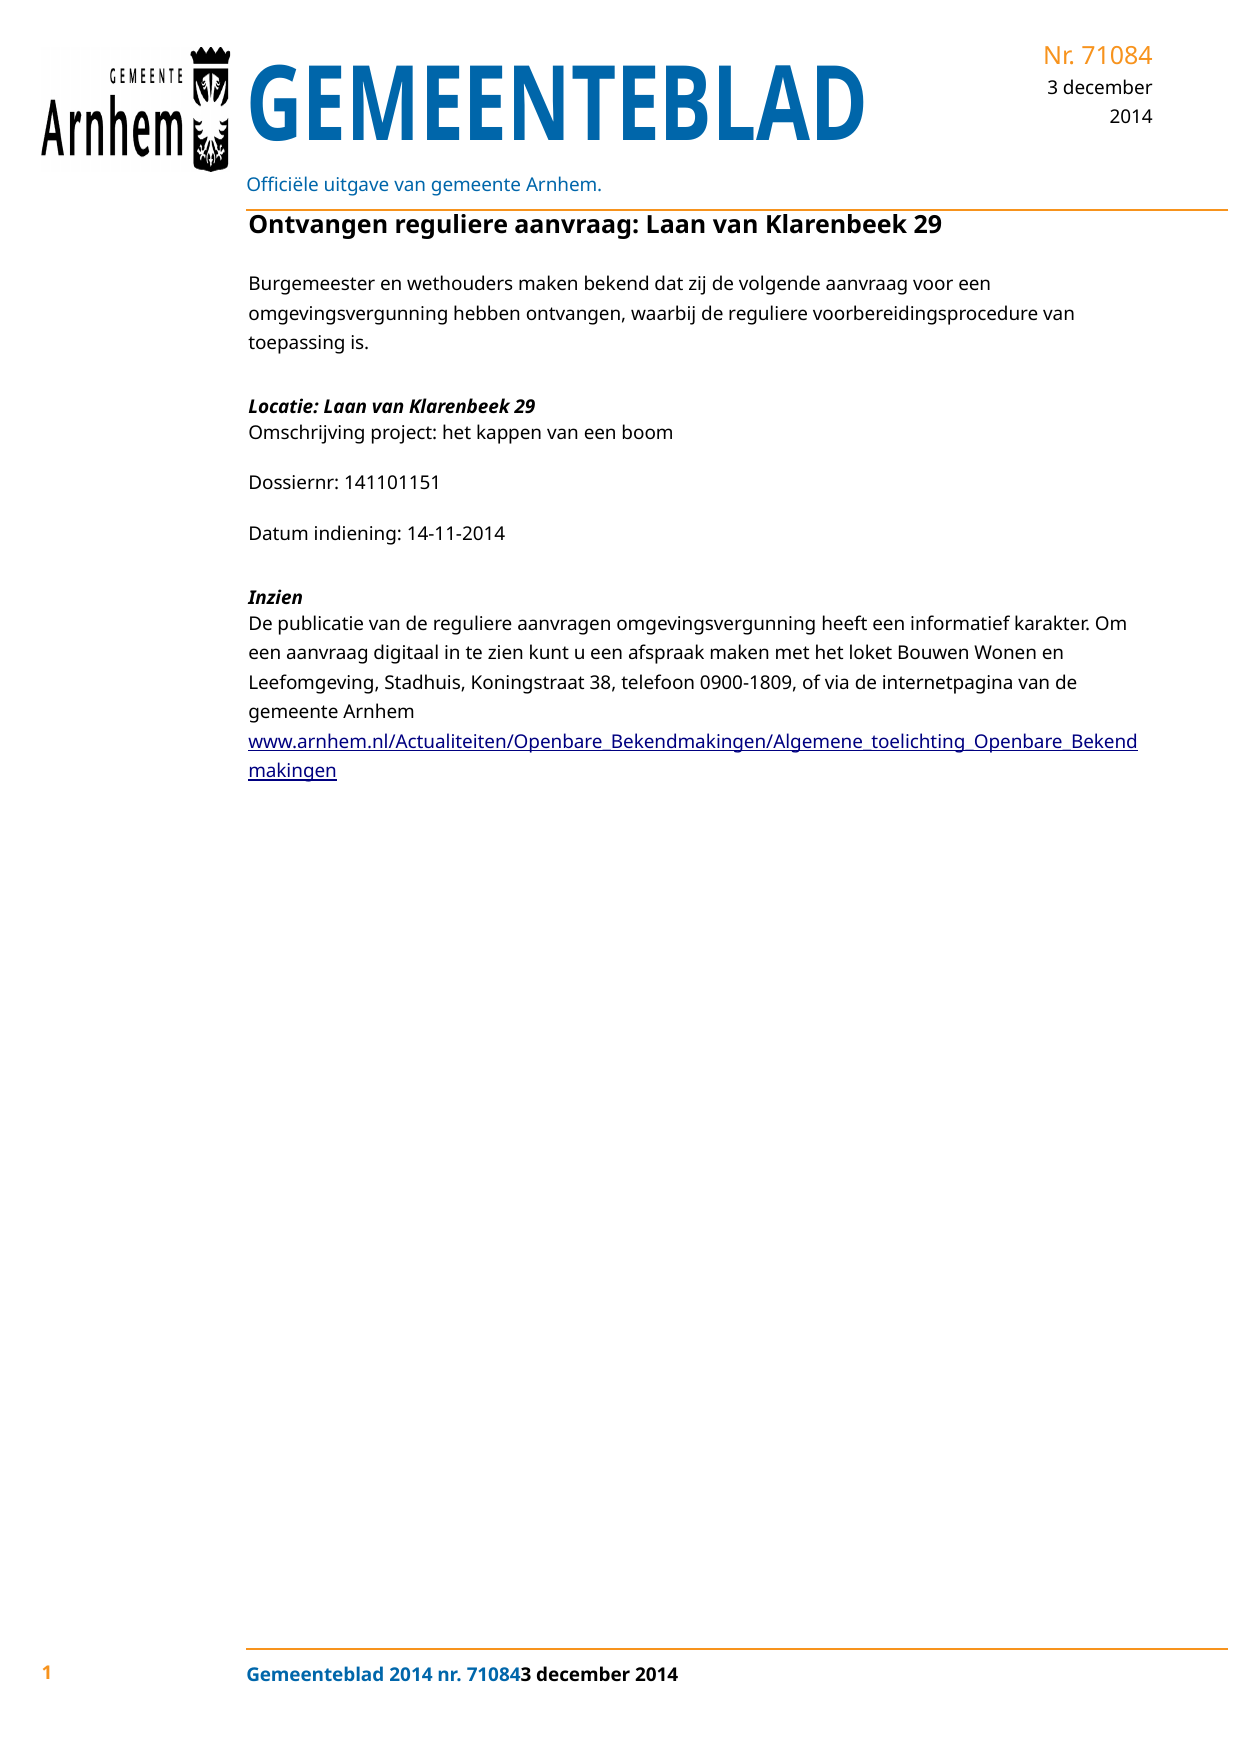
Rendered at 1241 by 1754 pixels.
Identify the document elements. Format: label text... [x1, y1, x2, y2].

text Inzien [248, 584, 1152, 610]
text Dossiernr: 141101151 [248, 469, 1152, 495]
text De publicatie van de reguliere aanvragen omgevingsvergunning heeft een informatief karakter. Om een aanvraag digitaal in te zien kunt u een afspraak maken met het loket Bouwen Wonen en Leefomgeving, Stadhuis, Koningstraat 38, telefoon 0900-1809, of via de internetpagina van de gemeente Arnhem www.arnhem.nl/Actualiteiten/Openbare_Bekendmakingen/Algemene_toelichting_Openbare_Bekendmakingen [248, 610, 1152, 783]
text Locatie: Laan van Klarenbeek 29 [248, 393, 1152, 419]
text Burgemeester en wethouders maken bekend dat zij de volgende aanvraag voor een omgevingsvergunning hebben ontvangen, waarbij de reguliere voorbereidingsprocedure van toepassing is. [248, 270, 1152, 355]
text Datum indiening: 14-11-2014 [248, 520, 1152, 546]
picture [41, 47, 231, 172]
text Ontvangen reguliere aanvraag: Laan van Klarenbeek 29 [248, 211, 1152, 241]
text Omschrijving project: het kappen van een boom [248, 419, 1152, 445]
